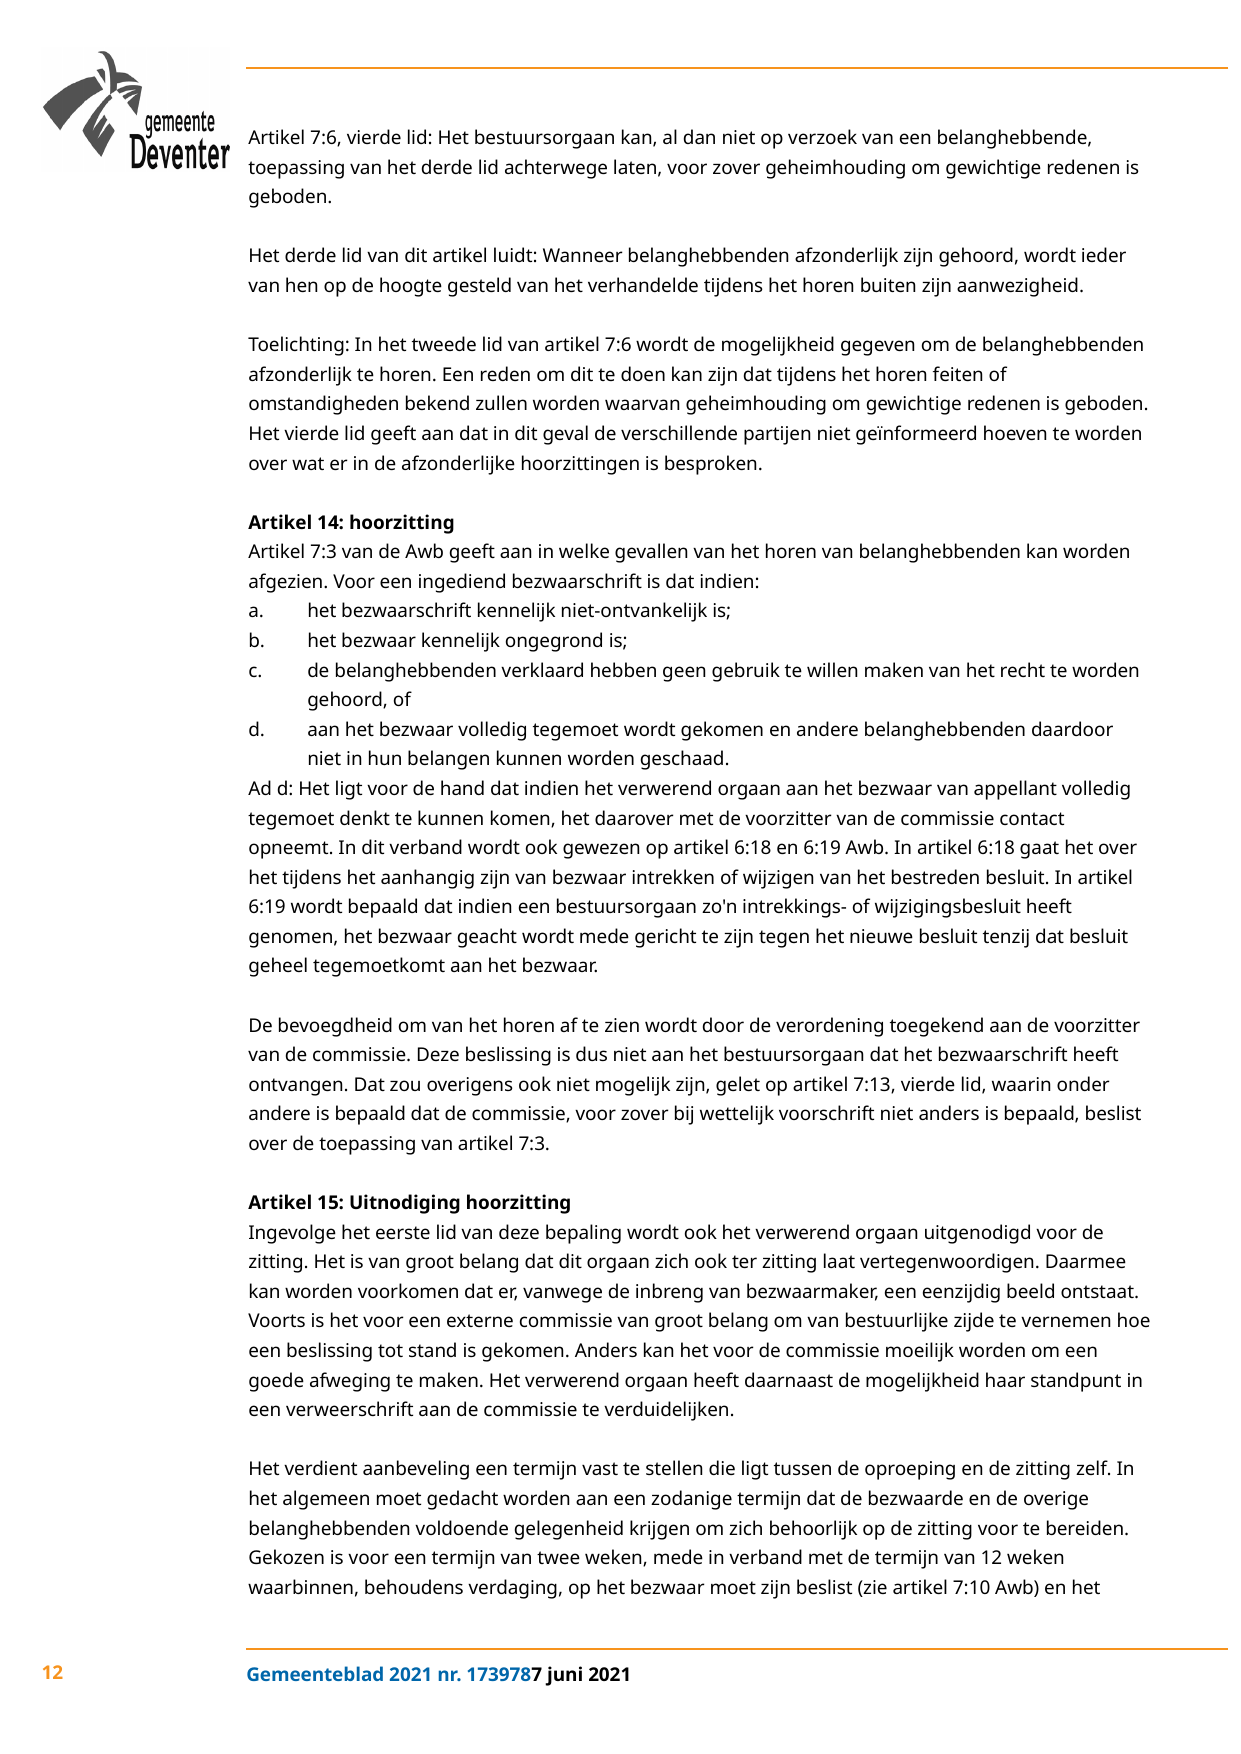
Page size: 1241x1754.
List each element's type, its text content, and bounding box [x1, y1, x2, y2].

text De bevoegdheid om van het horen af te zien wordt door de verordening toegekend aan de voorzitter van de commissie. Deze beslissing is dus niet aan het bestuursorgaan dat het bezwaarschrift heeft ontvangen. Dat zou overigens ook niet mogelijk zijn, gelet op artikel 7:13, vierde lid, waarin onder andere is bepaald dat de commissie, voor zover bij wettelijk voorschrift niet anders is bepaald, beslist over de toepassing van artikel 7:3. [248, 1012, 1152, 1156]
text Toelichting: In het tweede lid van artikel 7:6 wordt de mogelijkheid gegeven om de belanghebbenden afzonderlijk te horen. Een reden om dit te doen kan zijn dat tijdens het horen feiten of omstandigheden bekend zullen worden waarvan geheimhouding om gewichtige redenen is geboden. Het vierde lid geeft aan dat in dit geval de verschillende partijen niet geïnformeerd hoeven te worden over wat er in de afzonderlijke hoorzittingen is besproken. [248, 331, 1152, 476]
list het bezwaar kennelijk ongegrond is; [248, 627, 1152, 653]
text Ad d: Het ligt voor de hand dat indien het verwerend orgaan aan het bezwaar van appellant volledig tegemoet denkt te kunnen komen, het daarover met de voorzitter van de commissie contact opneemt. In dit verband wordt ook gewezen op artikel 6:18 en 6:19 Awb. In artikel 6:18 gaat het over het tijdens het aanhangig zijn van bezwaar intrekken of wijzigen van het bestreden besluit. In artikel 6:19 wordt bepaald dat indien een bestuursorgaan zo'n intrekkings- of wijzigingsbesluit heeft genomen, het bezwaar geacht wordt mede gericht te zijn tegen het nieuwe besluit tenzij dat besluit geheel tegemoetkomt aan het bezwaar. [248, 775, 1152, 978]
picture [41, 47, 231, 172]
text Het derde lid van dit artikel luidt: Wanneer belanghebbenden afzonderlijk zijn gehoord, wordt ieder van hen op de hoogte gesteld van het verhandelde tijdens het horen buiten zijn aanwezigheid. [248, 243, 1152, 298]
text Ingevolge het eerste lid van deze bepaling wordt ook het verwerend orgaan uitgenodigd voor de zitting. Het is van groot belang dat dit orgaan zich ook ter zitting laat vertegenwoordigen. Daarmee kan worden voorkomen dat er, vanwege de inbreng van bezwaarmaker, een eenzijdig beeld ontstaat. [248, 1219, 1152, 1304]
list de belanghebbenden verklaard hebben geen gebruik te willen maken van het recht te worden gehoord, of [248, 657, 1152, 712]
text Voorts is het voor een externe commissie van groot belang om van bestuurlijke zijde te vernemen hoe een beslissing tot stand is gekomen. Anders kan het voor de commissie moeilijk worden om een goede afweging te maken. Het verwerend orgaan heeft daarnaast de mogelijkheid haar standpunt in een verweerschrift aan de commissie te verduidelijken. [248, 1308, 1152, 1422]
text Het verdient aanbeveling een termijn vast te stellen die ligt tussen de oproeping en de zitting zelf. In het algemeen moet gedacht worden aan een zodanige termijn dat de bezwaarde en de overige belanghebbenden voldoende gelegenheid krijgen om zich behoorlijk op de zitting voor te bereiden. Gekozen is voor een termijn van twee weken, mede in verband met de termijn van 12 weken waarbinnen, behoudens verdaging, op het bezwaar moet zijn beslist (zie artikel 7:10 Awb) en het [248, 1456, 1152, 1600]
text Artikel 14: hoorzitting [248, 509, 1152, 535]
text Artikel 7:6, vierde lid: Het bestuursorgaan kan, al dan niet op verzoek van een belanghebbende, toepassing van het derde lid achterwege laten, voor zover geheimhouding om gewichtige redenen is geboden. [248, 124, 1152, 209]
text Artikel 15: Uitnodiging hoorzitting [248, 1189, 1152, 1215]
list het bezwaarschrift kennelijk niet-ontvankelijk is; [248, 598, 1152, 623]
list aan het bezwaar volledig tegemoet wordt gekomen en andere belanghebbenden daardoor niet in hun belangen kunnen worden geschaad. [248, 716, 1152, 771]
text Artikel 7:3 van de Awb geeft aan in welke gevallen van het horen van belanghebbenden kan worden afgezien. Voor een ingediend bezwaarschrift is dat indien: [248, 538, 1152, 594]
